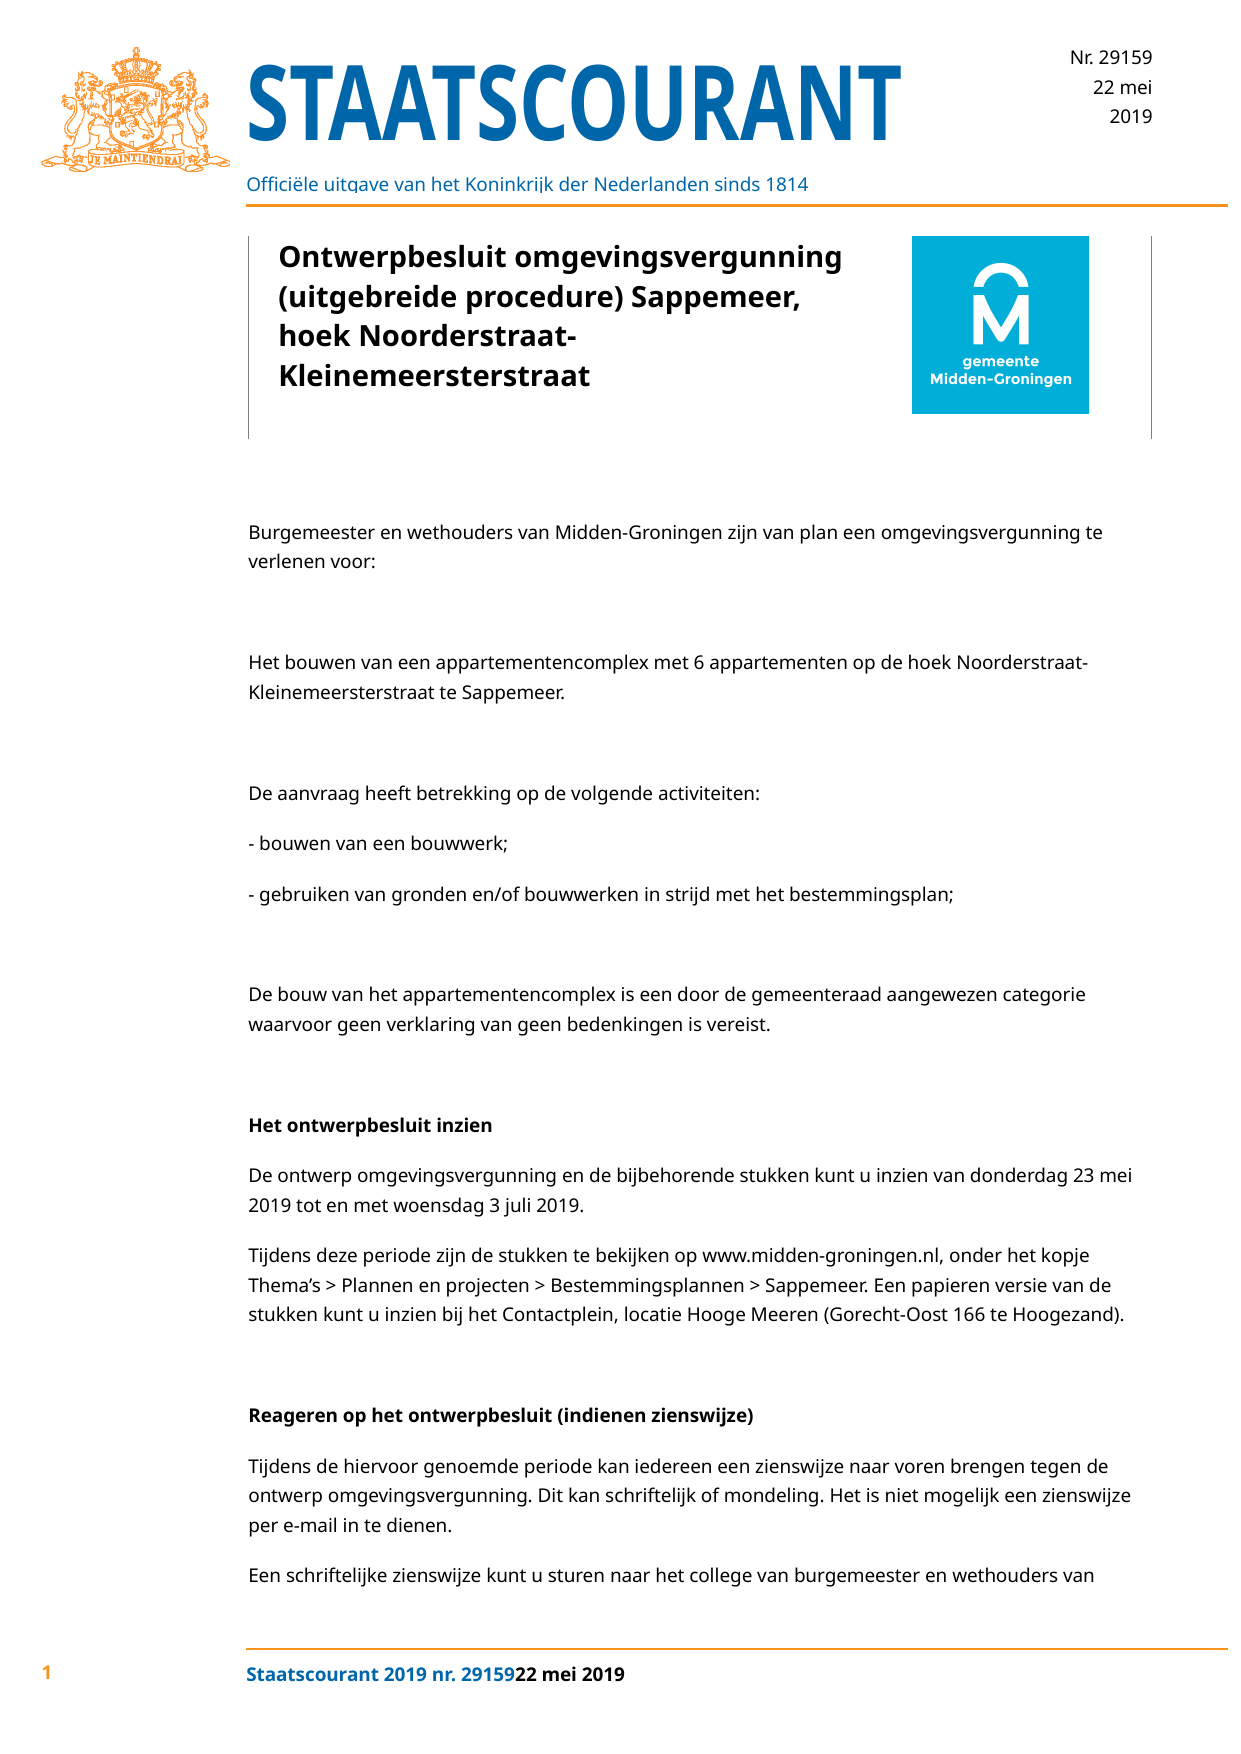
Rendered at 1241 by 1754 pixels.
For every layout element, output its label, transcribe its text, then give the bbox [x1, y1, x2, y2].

table_header [1090, 236, 1151, 413]
picture [1046, 377, 1052, 385]
table_header Ontwerpbesluit omgevingsvergunning (uitgebreide procedure) Sappemeer, hoek Noorderstraat-Kleinemeersterstraat [249, 236, 850, 439]
picture [974, 296, 1028, 344]
picture [932, 374, 942, 383]
text De ontwerp omgevingsvergunning en de bijbehorende stukken kunt u inzien van donderdag 23 mei 2019 tot en met woensdag 3 juli 2019. [248, 1162, 1152, 1218]
text Het bouwen van een appartementencomplex met 6 appartementen op de hoek Noorderstraat-Kleinemeersterstraat te Sappemeer. [248, 649, 1152, 705]
text Tijdens de hiervoor genoemde periode kan iedereen een zienswijze naar voren brengen tegen de ontwerp omgevingsvergunning. Dit kan schriftelijk of mondeling. Het is niet mogelijk een zienswijze per e-mail in te dienen. [248, 1453, 1152, 1538]
text Reageren op het ontwerpbesluit (indienen zienswijze) [248, 1402, 1152, 1428]
picture [41, 47, 231, 172]
text - gebruiken van gronden en/of bouwwerken in strijd met het bestemmingsplan; [248, 881, 1152, 906]
text Het ontwerpbesluit inzien [248, 1112, 1152, 1138]
table_header [850, 236, 912, 413]
text Een schriftelijke zienswijze kunt u sturen naar het college van burgemeester en wethouders van [248, 1562, 1152, 1588]
picture [983, 359, 989, 366]
text De aanvraag heeft betrekking op de volgende activiteiten: [248, 780, 1152, 806]
picture [975, 264, 1027, 286]
text Tijdens deze periode zijn de stukken te bekijken op www.midden-groningen.nl, onder het kopje Thema’s > Plannen en projecten > Bestemmingsplannen > Sappemeer. Een papieren versie van de stukken kunt u inzien bij het Contactplein, locatie Hooge Meeren (Gorecht-Oost 166 te Hoogezand). [248, 1242, 1152, 1327]
picture [964, 359, 971, 368]
text Burgemeester en wethouders van Midden-Groningen zijn van plan een omgevingsvergunning te verlenen voor: [248, 519, 1152, 574]
table_header [850, 414, 1151, 439]
text - bouwen van een bouwwerk; [248, 830, 1152, 856]
text De bouw van het appartementencomplex is een door de gemeenteraad aangewezen categorie waarvoor geen verklaring van geen bedenkingen is vereist. [248, 982, 1152, 1037]
